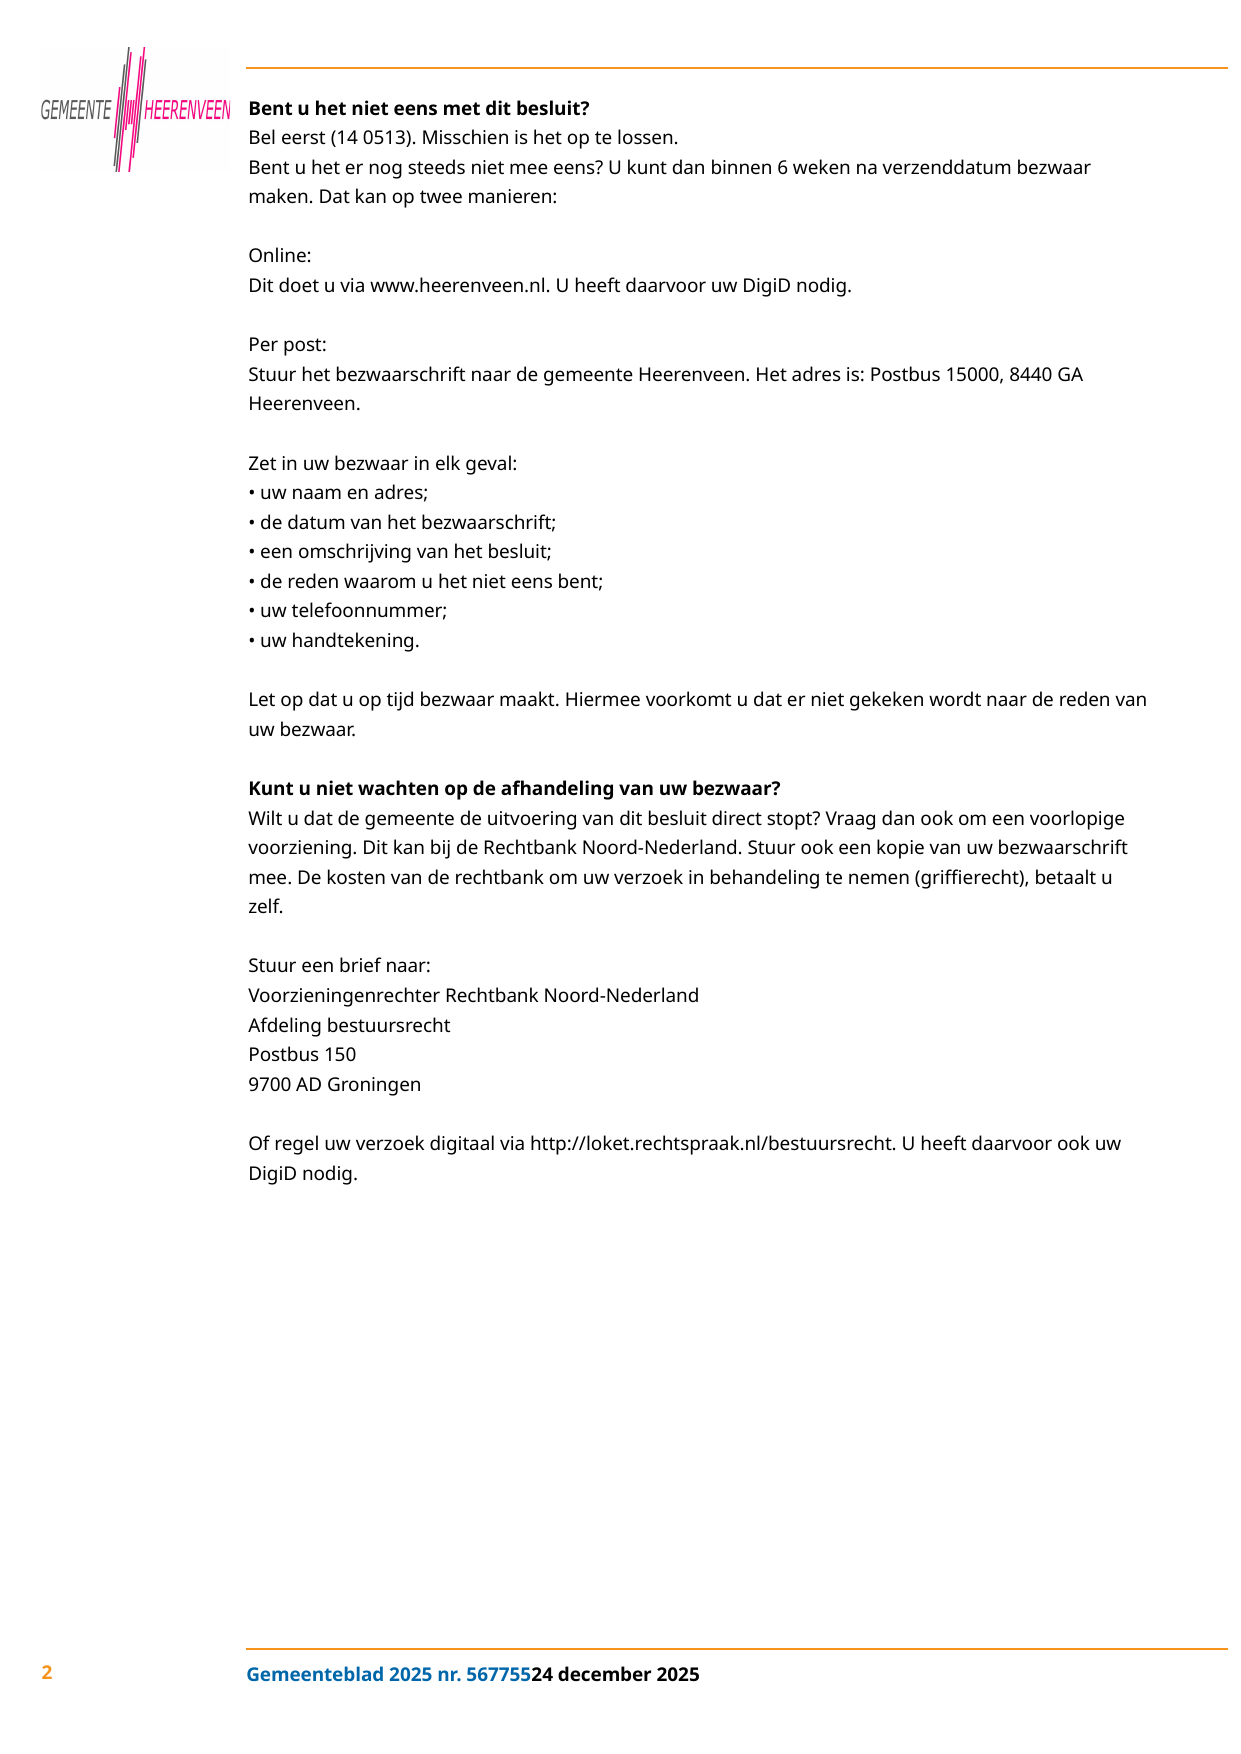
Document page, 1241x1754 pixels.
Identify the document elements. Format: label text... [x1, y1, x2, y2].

text Bel eerst (14 0513). Misschien is het op te lossen. [248, 124, 1152, 150]
text Zet in uw bezwaar in elk geval: [248, 450, 1152, 476]
text • een omschrijving van het besluit; [248, 538, 1152, 564]
text Bent u het niet eens met dit besluit? [248, 95, 1152, 121]
text Kunt u niet wachten op de afhandeling van uw bezwaar? [248, 775, 1152, 801]
text • uw handtekening. [248, 627, 1152, 653]
text Postbus 150 [248, 1041, 1152, 1067]
text Afdeling bestuursrecht [248, 1012, 1152, 1038]
text Online: [248, 243, 1152, 268]
text Voorzieningenrechter Rechtbank Noord-Nederland [248, 982, 1152, 1008]
text Let op dat u op tijd bezwaar maakt. Hiermee voorkomt u dat er niet gekeken wordt naar de reden van uw bezwaar. [248, 686, 1152, 742]
text Per post: [248, 331, 1152, 357]
text Bent u het er nog steeds niet mee eens? U kunt dan binnen 6 weken na verzenddatum bezwaar maken. Dat kan op twee manieren: [248, 154, 1152, 209]
text Stuur een brief naar: [248, 953, 1152, 978]
text Stuur het bezwaarschrift naar de gemeente Heerenveen. Het adres is: Postbus 15000, 8440 GA Heerenveen. [248, 361, 1152, 416]
picture [41, 47, 231, 172]
text • de datum van het bezwaarschrift; [248, 509, 1152, 535]
text • uw telefoonnummer; [248, 598, 1152, 623]
text • de reden waarom u het niet eens bent; [248, 568, 1152, 594]
text Wilt u dat de gemeente de uitvoering van dit besluit direct stopt? Vraag dan ook om een voorlopige voorziening. Dit kan bij de Rechtbank Noord-Nederland. Stuur ook een kopie van uw bezwaarschrift mee. De kosten van de rechtbank om uw verzoek in behandeling te nemen (griffierecht), betaalt u zelf. [248, 805, 1152, 919]
text Of regel uw verzoek digitaal via http://loket.rechtspraak.nl/bestuursrecht. U heeft daarvoor ook uw DigiD nodig. [248, 1130, 1152, 1186]
text Dit doet u via www.heerenveen.nl. U heeft daarvoor uw DigiD nodig. [248, 272, 1152, 298]
text 9700 AD Groningen [248, 1071, 1152, 1097]
text • uw naam en adres; [248, 479, 1152, 505]
